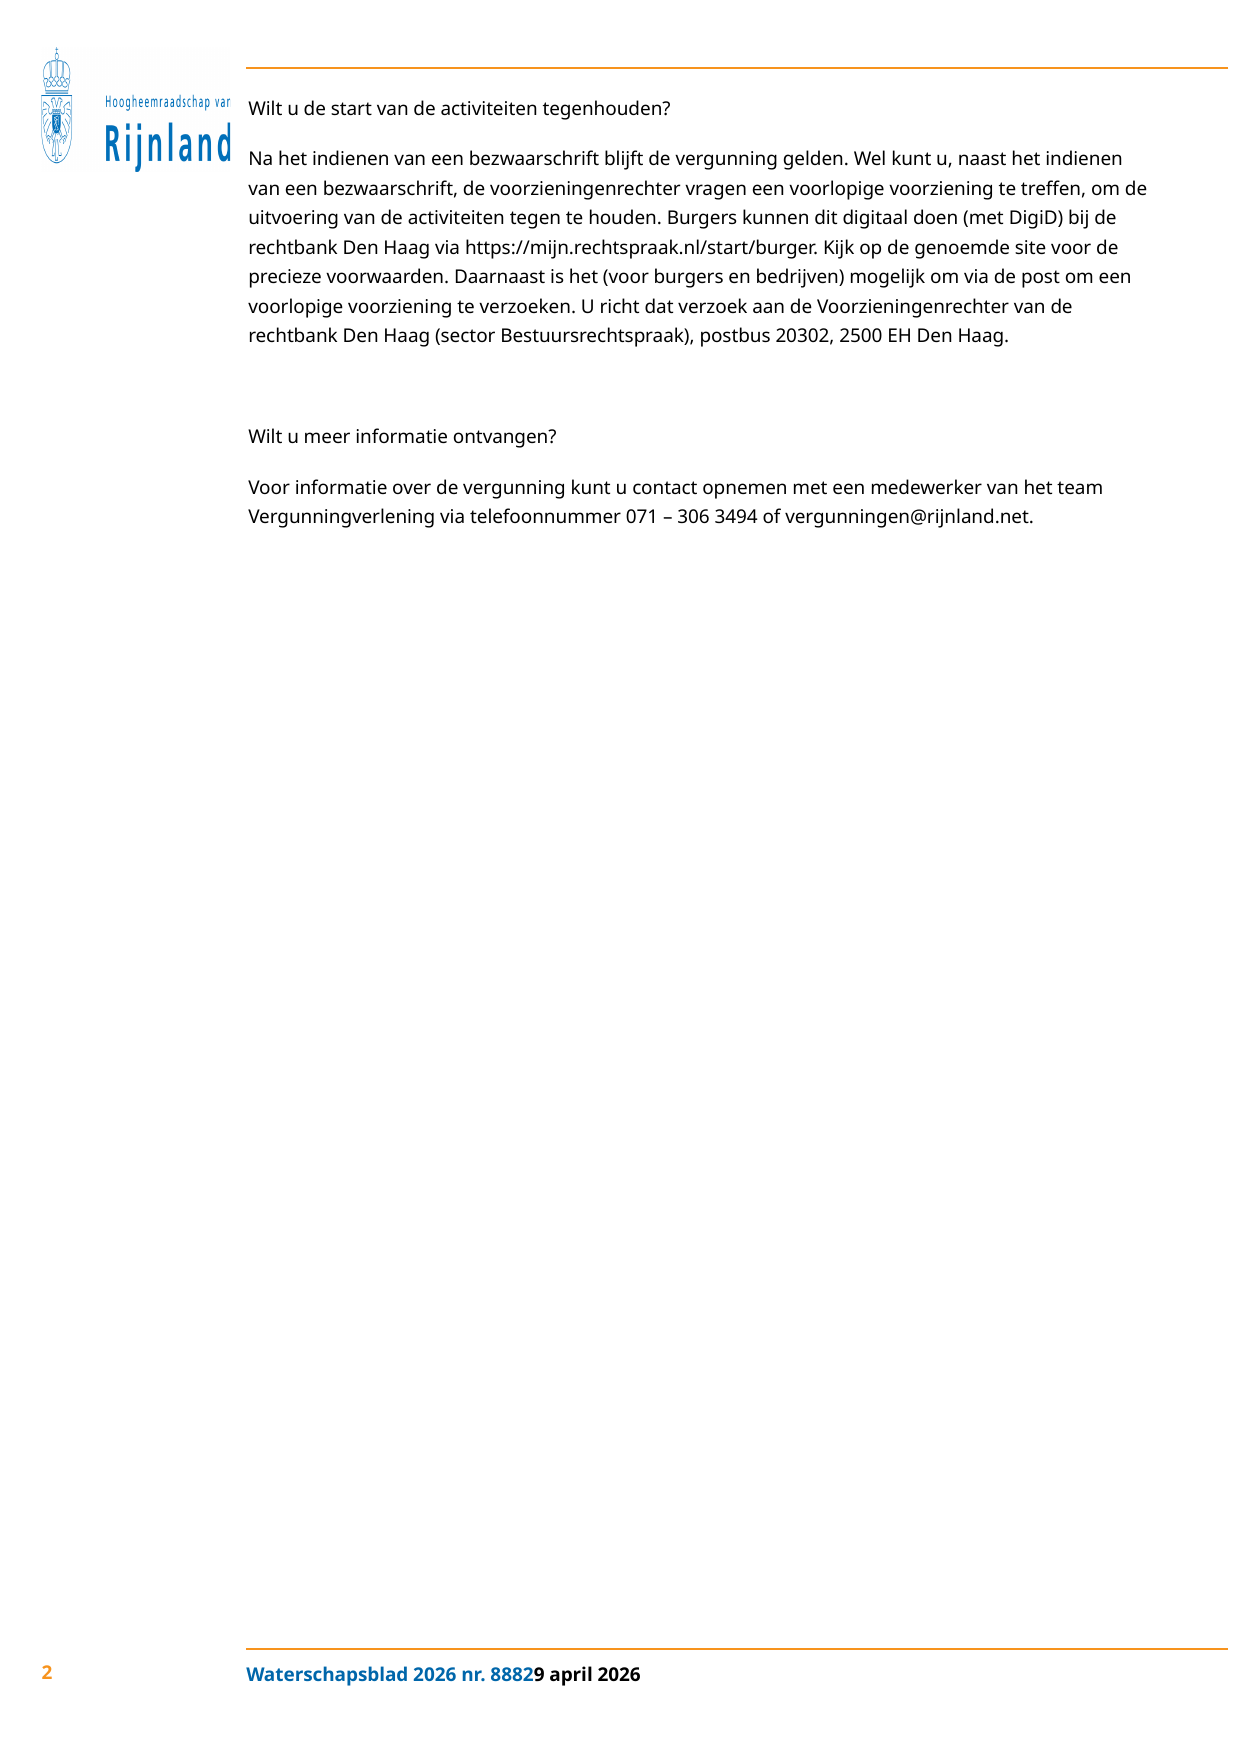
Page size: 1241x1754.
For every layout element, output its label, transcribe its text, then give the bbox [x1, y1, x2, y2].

text Voor informatie over de vergunning kunt u contact opnemen met een medewerker van het team Vergunningverlening via telefoonnummer 071 – 306 3494 of vergunningen@rijnland.net. [248, 474, 1152, 529]
text Wilt u meer informatie ontvangen? [248, 423, 1152, 449]
text Wilt u de start van de activiteiten tegenhouden? [248, 95, 1152, 121]
picture [41, 47, 231, 172]
text Na het indienen van een bezwaarschrift blijft de vergunning gelden. Wel kunt u, naast het indienen van een bezwaarschrift, de voorzieningenrechter vragen een voorlopige voorziening te treffen, om de uitvoering van de activiteiten tegen te houden. Burgers kunnen dit digitaal doen (met DigiD) bij de rechtbank Den Haag via https://mijn.rechtspraak.nl/start/burger. Kijk op de genoemde site voor de precieze voorwaarden. Daarnaast is het (voor burgers en bedrijven) mogelijk om via de post om een voorlopige voorziening te verzoeken. U richt dat verzoek aan de Voorzieningenrechter van de rechtbank Den Haag (sector Bestuursrechtspraak), postbus 20302, 2500 EH Den Haag. [248, 145, 1152, 348]
